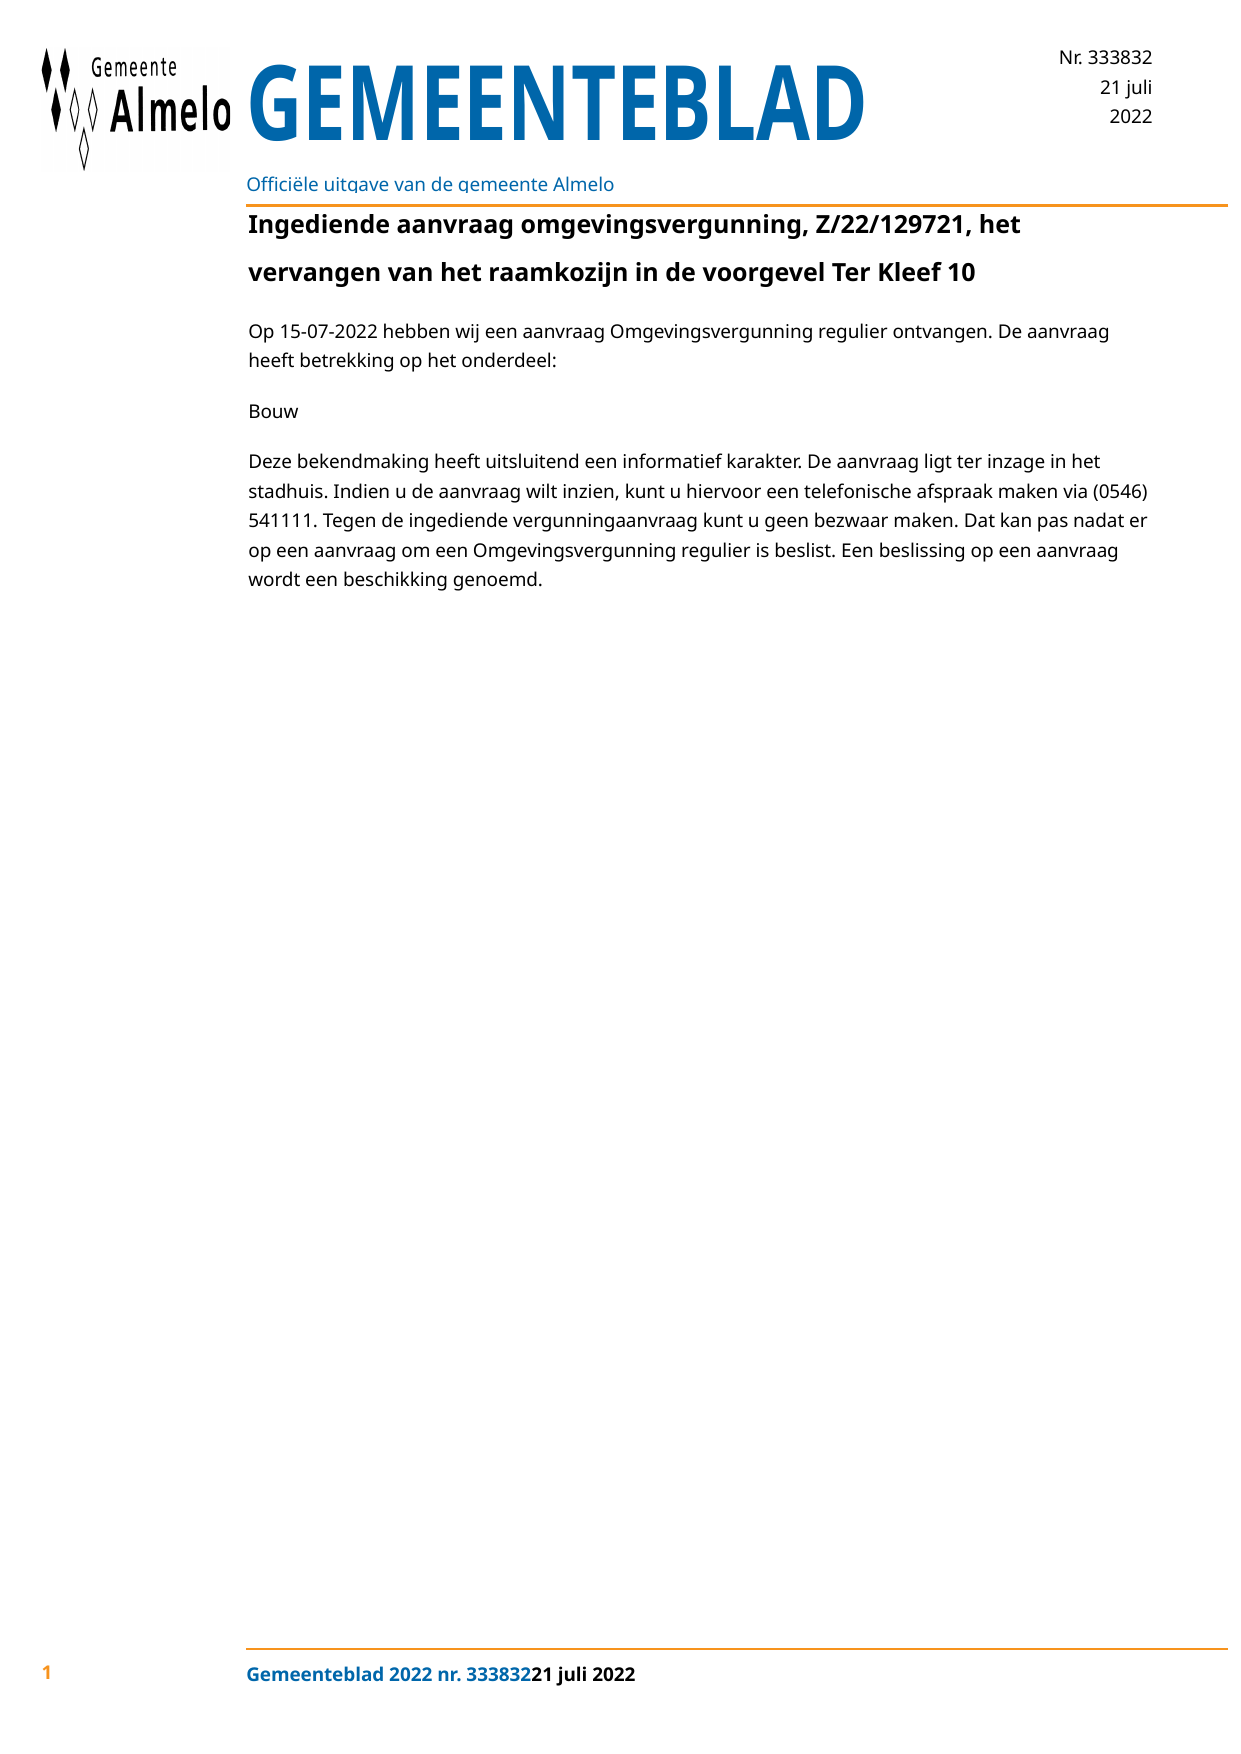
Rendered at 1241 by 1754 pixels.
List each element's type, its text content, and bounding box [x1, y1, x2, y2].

picture [41, 47, 231, 172]
text Ingediende aanvraag omgevingsvergunning, Z/22/129721, het vervangen van het raamkozijn in de voorgevel Ter Kleef 10 [248, 207, 1152, 288]
text Deze bekendmaking heeft uitsluitend een informatief karakter. De aanvraag ligt ter inzage in het stadhuis. Indien u de aanvraag wilt inzien, kunt u hiervoor een telefonische afspraak maken via (0546) 541111. Tegen de ingediende vergunningaanvraag kunt u geen bezwaar maken. Dat kan pas nadat er op een aanvraag om een Omgevingsvergunning regulier is beslist. Een beslissing op een aanvraag wordt een beschikking genoemd. [248, 448, 1152, 592]
text Op 15-07-2022 hebben wij een aanvraag Omgevingsvergunning regulier ontvangen. De aanvraag heeft betrekking op het onderdeel: [248, 318, 1152, 373]
text Bouw [248, 398, 1152, 424]
